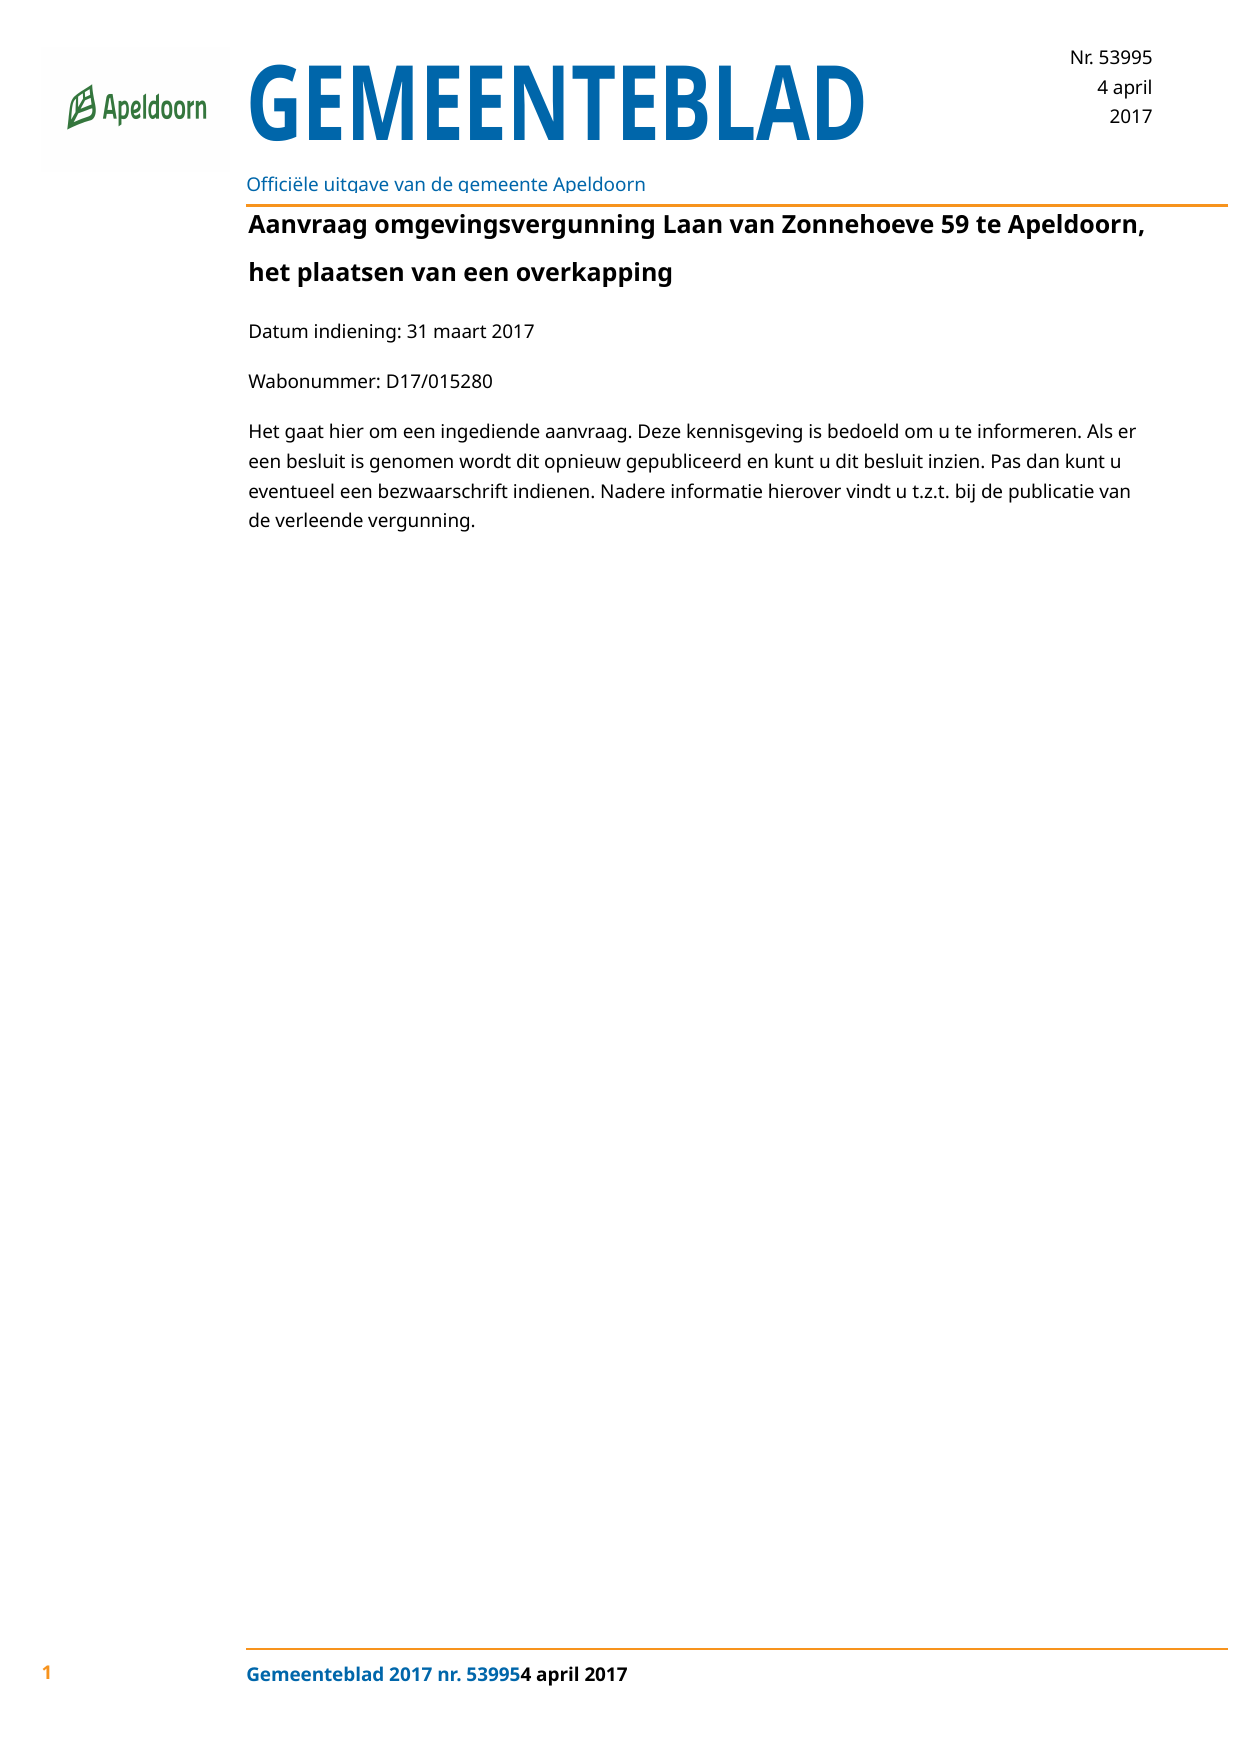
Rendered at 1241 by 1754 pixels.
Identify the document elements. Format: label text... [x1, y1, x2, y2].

text Aanvraag omgevingsvergunning Laan van Zonnehoeve 59 te Apeldoorn, het plaatsen van een overkapping [248, 207, 1152, 288]
text Wabonummer: D17/015280 [248, 368, 1152, 394]
text Het gaat hier om een ingediende aanvraag. Deze kennisgeving is bedoeld om u te informeren. Als er een besluit is genomen wordt dit opnieuw gepubliceerd en kunt u dit besluit inzien. Pas dan kunt u eventueel een bezwaarschrift indienen. Nadere informatie hierover vindt u t.z.t. bij de publicatie van de verleende vergunning. [248, 419, 1152, 533]
text Datum indiening: 31 maart 2017 [248, 318, 1152, 344]
picture [41, 47, 231, 172]
